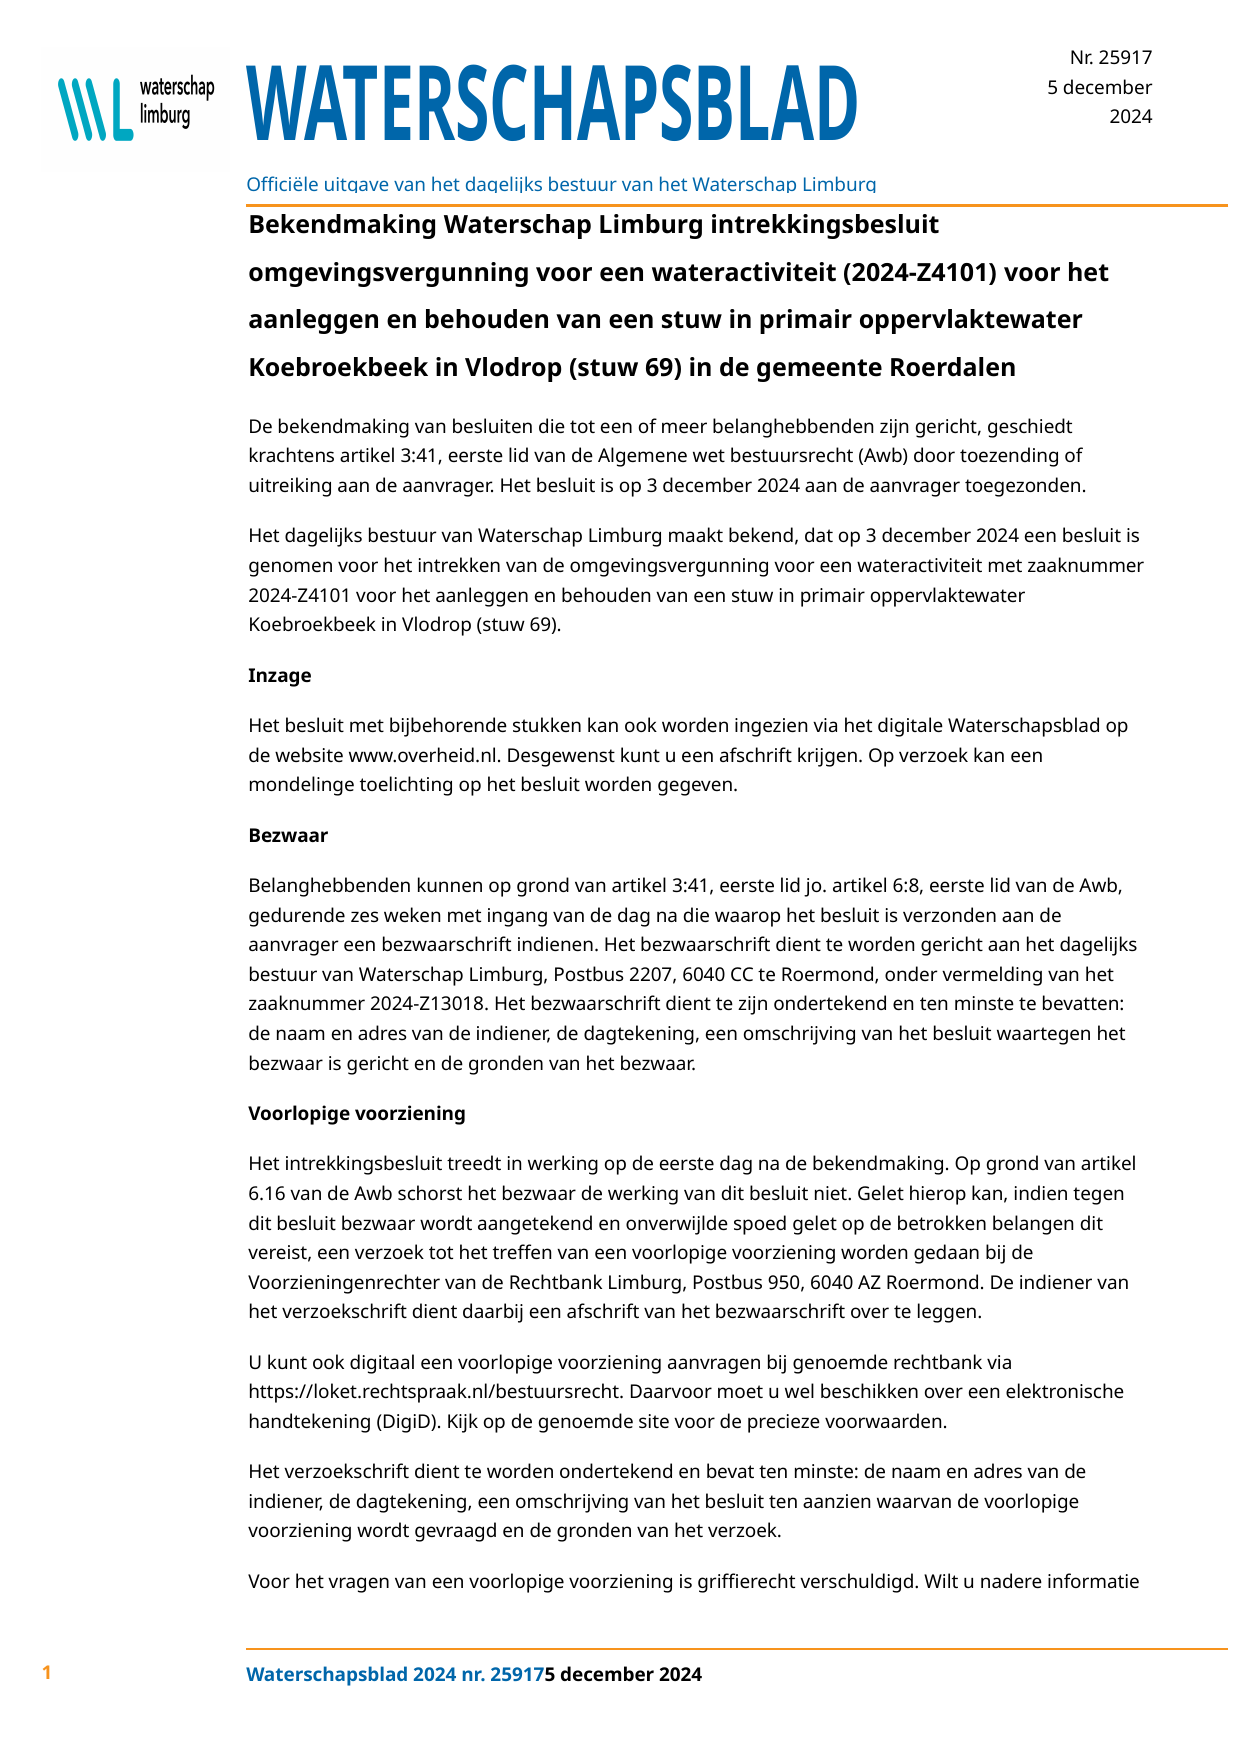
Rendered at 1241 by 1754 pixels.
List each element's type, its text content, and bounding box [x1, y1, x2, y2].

text De bekendmaking van besluiten die tot een of meer belanghebbenden zijn gericht, geschiedt krachtens artikel 3:41, eerste lid van de Algemene wet bestuursrecht (Awb) door toezending of uitreiking aan de aanvrager. Het besluit is op 3 december 2024 aan de aanvrager toegezonden. [248, 413, 1152, 498]
text Het dagelijks bestuur van Waterschap Limburg maakt bekend, dat op 3 december 2024 een besluit is genomen voor het intrekken van de omgevingsvergunning voor een wateractiviteit met zaaknummer 2024-Z4101 voor het aanleggen en behouden van een stuw in primair oppervlaktewater Koebroekbeek in Vlodrop (stuw 69). [248, 523, 1152, 637]
text U kunt ook digitaal een voorlopige voorziening aanvragen bij genoemde rechtbank via https://loket.rechtspraak.nl/bestuursrecht. Daarvoor moet u wel beschikken over een elektronische handtekening (DigiD). Kijk op de genoemde site voor de precieze voorwaarden. [248, 1349, 1152, 1434]
text Bezwaar [248, 822, 1152, 848]
text Belanghebbenden kunnen op grond van artikel 3:41, eerste lid jo. artikel 6:8, eerste lid van de Awb, gedurende zes weken met ingang van de dag na die waarop het besluit is verzonden aan de aanvrager een bezwaarschrift indienen. Het bezwaarschrift dient te worden gericht aan het dagelijks bestuur van Waterschap Limburg, Postbus 2207, 6040 CC te Roermond, onder vermelding van het zaaknummer 2024-Z13018. Het bezwaarschrift dient te zijn ondertekend en ten minste te bevatten: de naam en adres van de indiener, de dagtekening, een omschrijving van het besluit waartegen het bezwaar is gericht en de gronden van het bezwaar. [248, 872, 1152, 1076]
text Het besluit met bijbehorende stukken kan ook worden ingezien via het digitale Waterschapsblad op de website www.overheid.nl. Desgewenst kunt u een afschrift krijgen. Op verzoek kan een mondelinge toelichting op het besluit worden gegeven. [248, 712, 1152, 797]
text Het intrekkingsbesluit treedt in werking op de eerste dag na de bekendmaking. Op grond van artikel 6.16 van de Awb schorst het bezwaar de werking van dit besluit niet. Gelet hierop kan, indien tegen dit besluit bezwaar wordt aangetekend en onverwijlde spoed gelet op de betrokken belangen dit vereist, een verzoek tot het treffen van een voorlopige voorziening worden gedaan bij de Voorzieningenrechter van de Rechtbank Limburg, Postbus 950, 6040 AZ Roermond. De indiener van het verzoekschrift dient daarbij een afschrift van het bezwaarschrift over te leggen. [248, 1151, 1152, 1324]
picture [41, 47, 231, 172]
text Voorlopige voorziening [248, 1100, 1152, 1126]
text Voor het vragen van een voorlopige voorziening is griffierecht verschuldigd. Wilt u nadere informatie [248, 1568, 1152, 1594]
text Het verzoekschrift dient te worden ondertekend en bevat ten minste: de naam en adres van de indiener, de dagtekening, een omschrijving van het besluit ten aanzien waarvan de voorlopige voorziening wordt gevraagd en de gronden van het verzoek. [248, 1458, 1152, 1543]
text Bekendmaking Waterschap Limburg intrekkingsbesluit omgevingsvergunning voor een wateractiviteit (2024-Z4101) voor het aanleggen en behouden van een stuw in primair oppervlaktewater Koebroekbeek in Vlodrop (stuw 69) in de gemeente Roerdalen [248, 207, 1152, 384]
text Inzage [248, 662, 1152, 688]
